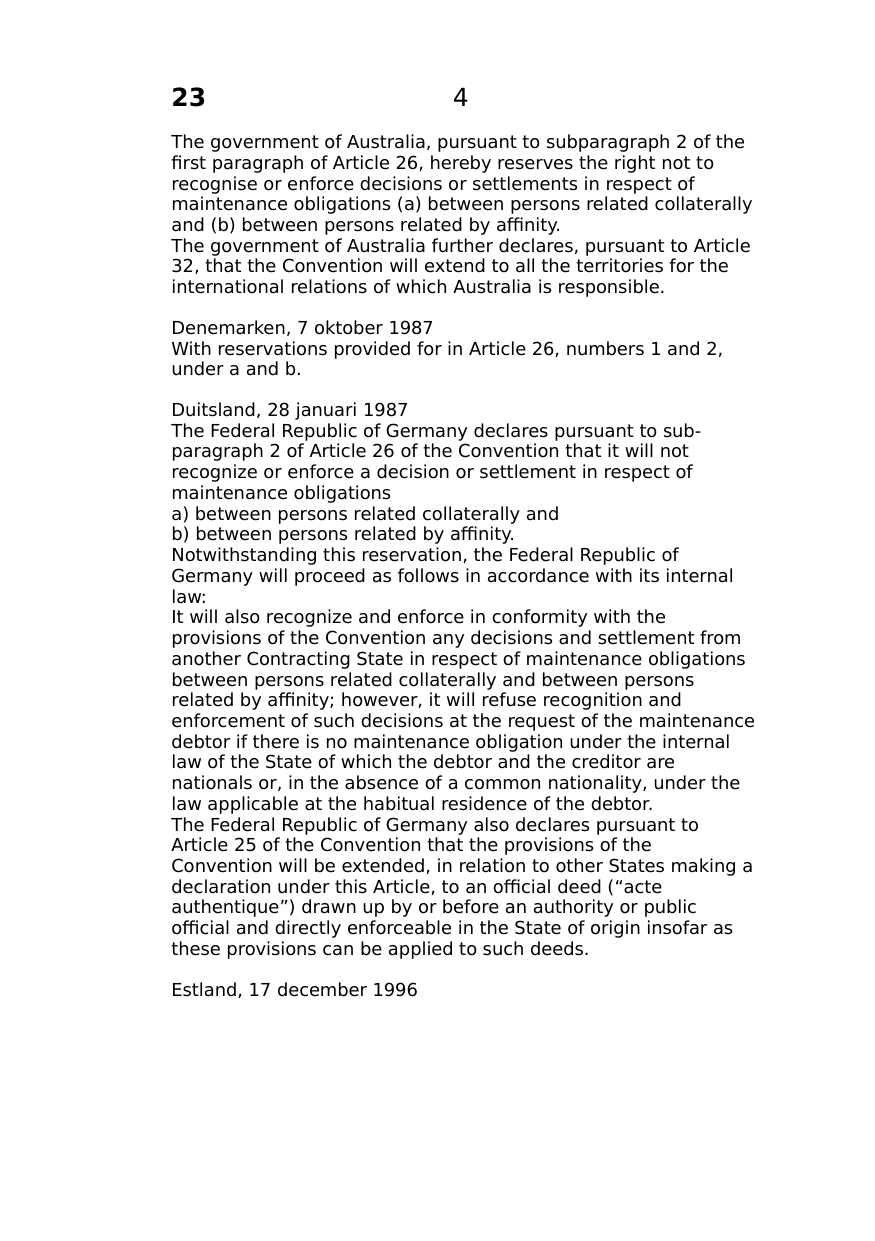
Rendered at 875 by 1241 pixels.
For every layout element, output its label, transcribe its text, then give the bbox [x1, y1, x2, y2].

text Denemarken, 7 oktober 1987 [171, 318, 756, 338]
text It will also recognize and enforce in conformity with the provisions of the Convention any decisions and settlement from another Contracting State in respect of maintenance obligations between persons related collaterally and between persons related by affinity; however, it will refuse recognition and enforcement of such decisions at the request of the maintenance debtor if there is no maintenance obligation under the internal law of the State of which the debtor and the creditor are nationals or, in the absence of a common nationality, under the law applicable at the habitual residence of the debtor. [171, 607, 756, 814]
text The government of Australia further declares, pursuant to Article 32, that the Convention will extend to all the territories for the international relations of which Australia is responsible. [171, 236, 756, 298]
text The Federal Republic of Germany declares pursuant to sub-paragraph 2 of Article 26 of the Convention that it will not recognize or enforce a decision or settlement in respect of maintenance obligations [171, 421, 756, 503]
text The government of Australia, pursuant to subparagraph 2 of the first paragraph of Article 26, hereby reserves the right not to recognise or enforce decisions or settlements in respect of maintenance obligations (a) between persons related collaterally and (b) between persons related by affinity. [171, 132, 756, 236]
text Duitsland, 28 januari 1987 [171, 400, 756, 421]
text a) between persons related collaterally and [171, 503, 756, 524]
text The Federal Republic of Germany also declares pursuant to Article 25 of the Convention that the provisions of the Convention will be extended, in relation to other States making a declaration under this Article, to an official deed (“acte authentique”) drawn up by or before an authority or public official and directly enforceable in the State of origin insofar as these provisions can be applied to such deeds. [171, 814, 756, 959]
text With reservations provided for in Article 26, numbers 1 and 2, under a and b. [171, 338, 756, 380]
text Estland, 17 december 1996 [171, 979, 756, 1000]
text Notwithstanding this reservation, the Federal Republic of Germany will proceed as follows in accordance with its internal law: [171, 545, 756, 607]
text b) between persons related by affinity. [171, 524, 756, 545]
